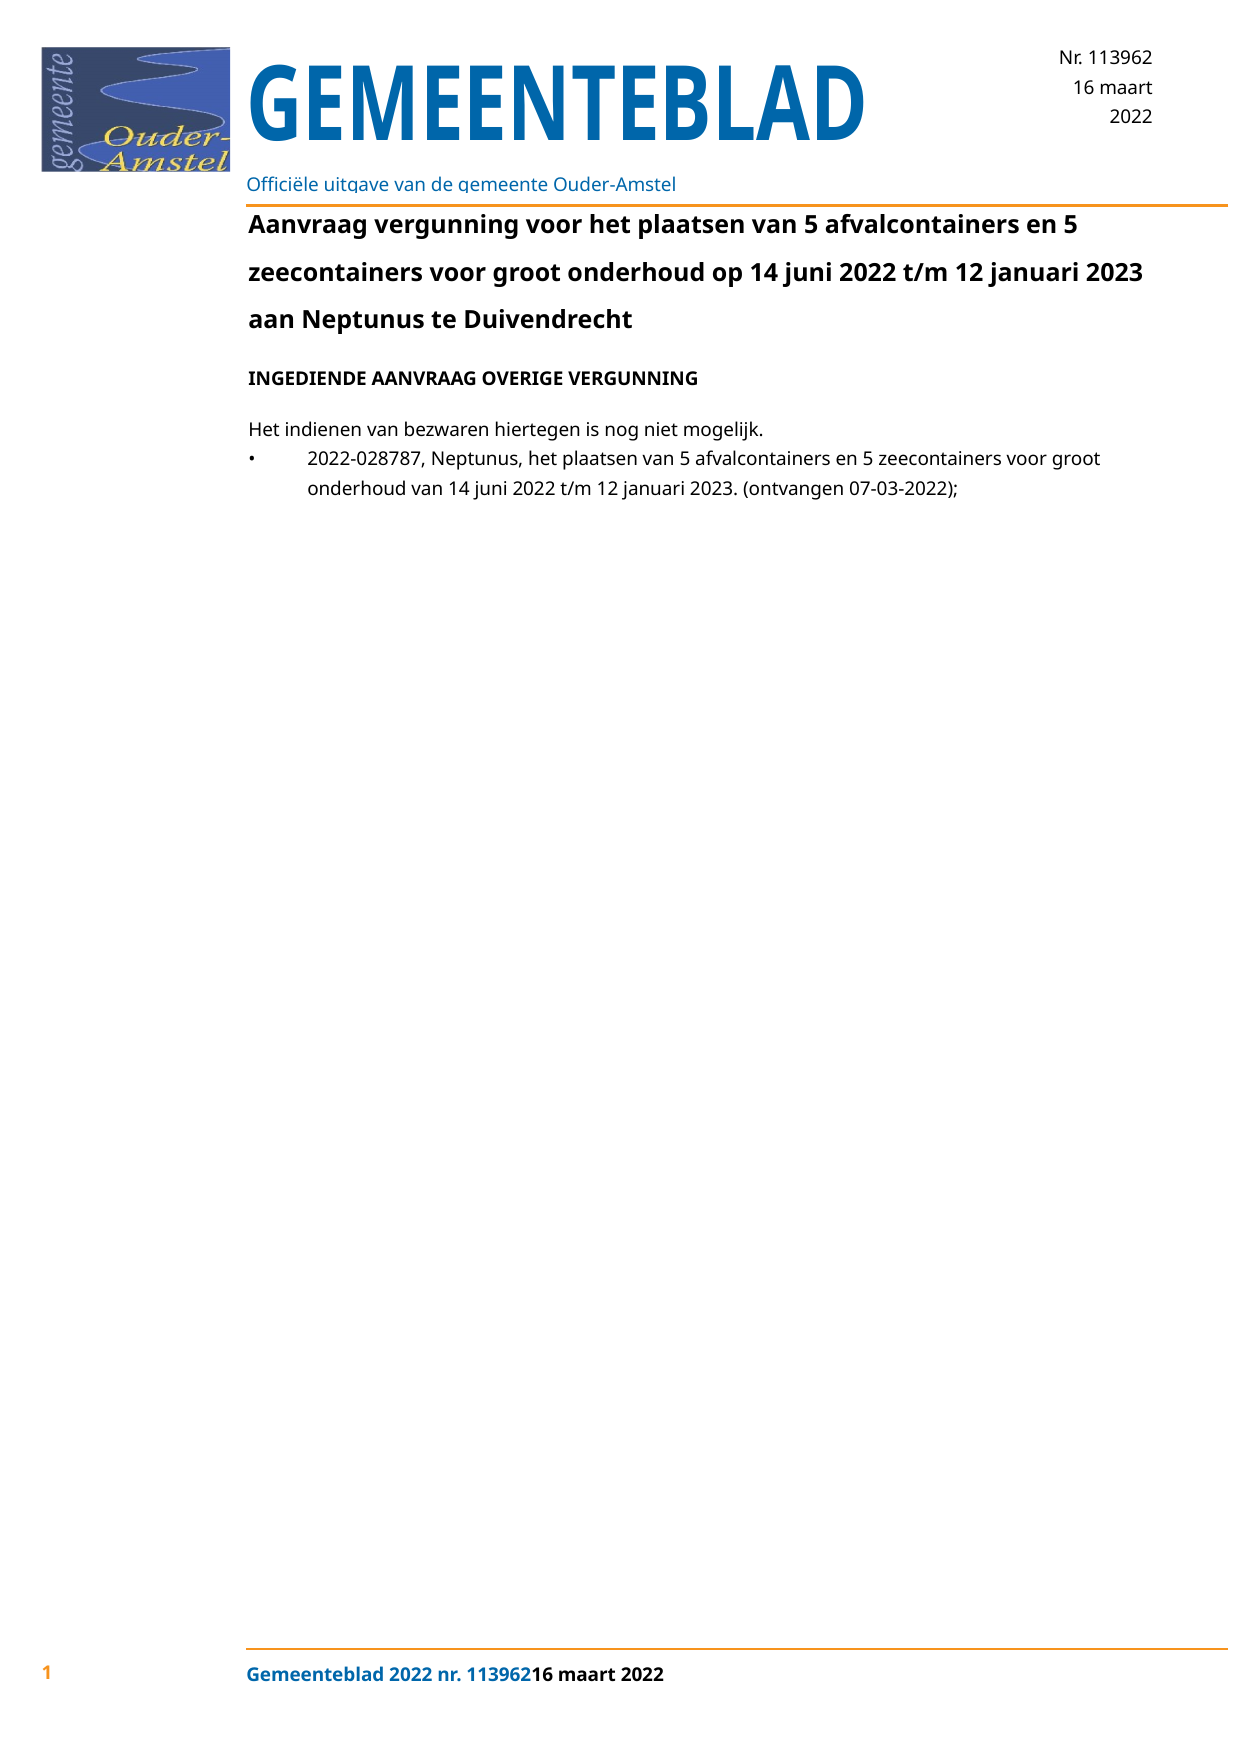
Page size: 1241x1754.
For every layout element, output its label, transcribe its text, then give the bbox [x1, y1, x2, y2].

text INGEDIENDE AANVRAAG OVERIGE VERGUNNING [248, 366, 1152, 391]
text Aanvraag vergunning voor het plaatsen van 5 afvalcontainers en 5 zeecontainers voor groot onderhoud op 14 juni 2022 t/m 12 januari 2023 aan Neptunus te Duivendrecht [248, 207, 1152, 336]
picture [41, 47, 231, 172]
text Het indienen van bezwaren hiertegen is nog niet mogelijk. [248, 416, 1152, 442]
list 2022-028787, Neptunus, het plaatsen van 5 afvalcontainers en 5 zeecontainers voor groot onderhoud van 14 juni 2022 t/m 12 januari 2023. (ontvangen 07-03-2022); [248, 446, 1152, 501]
